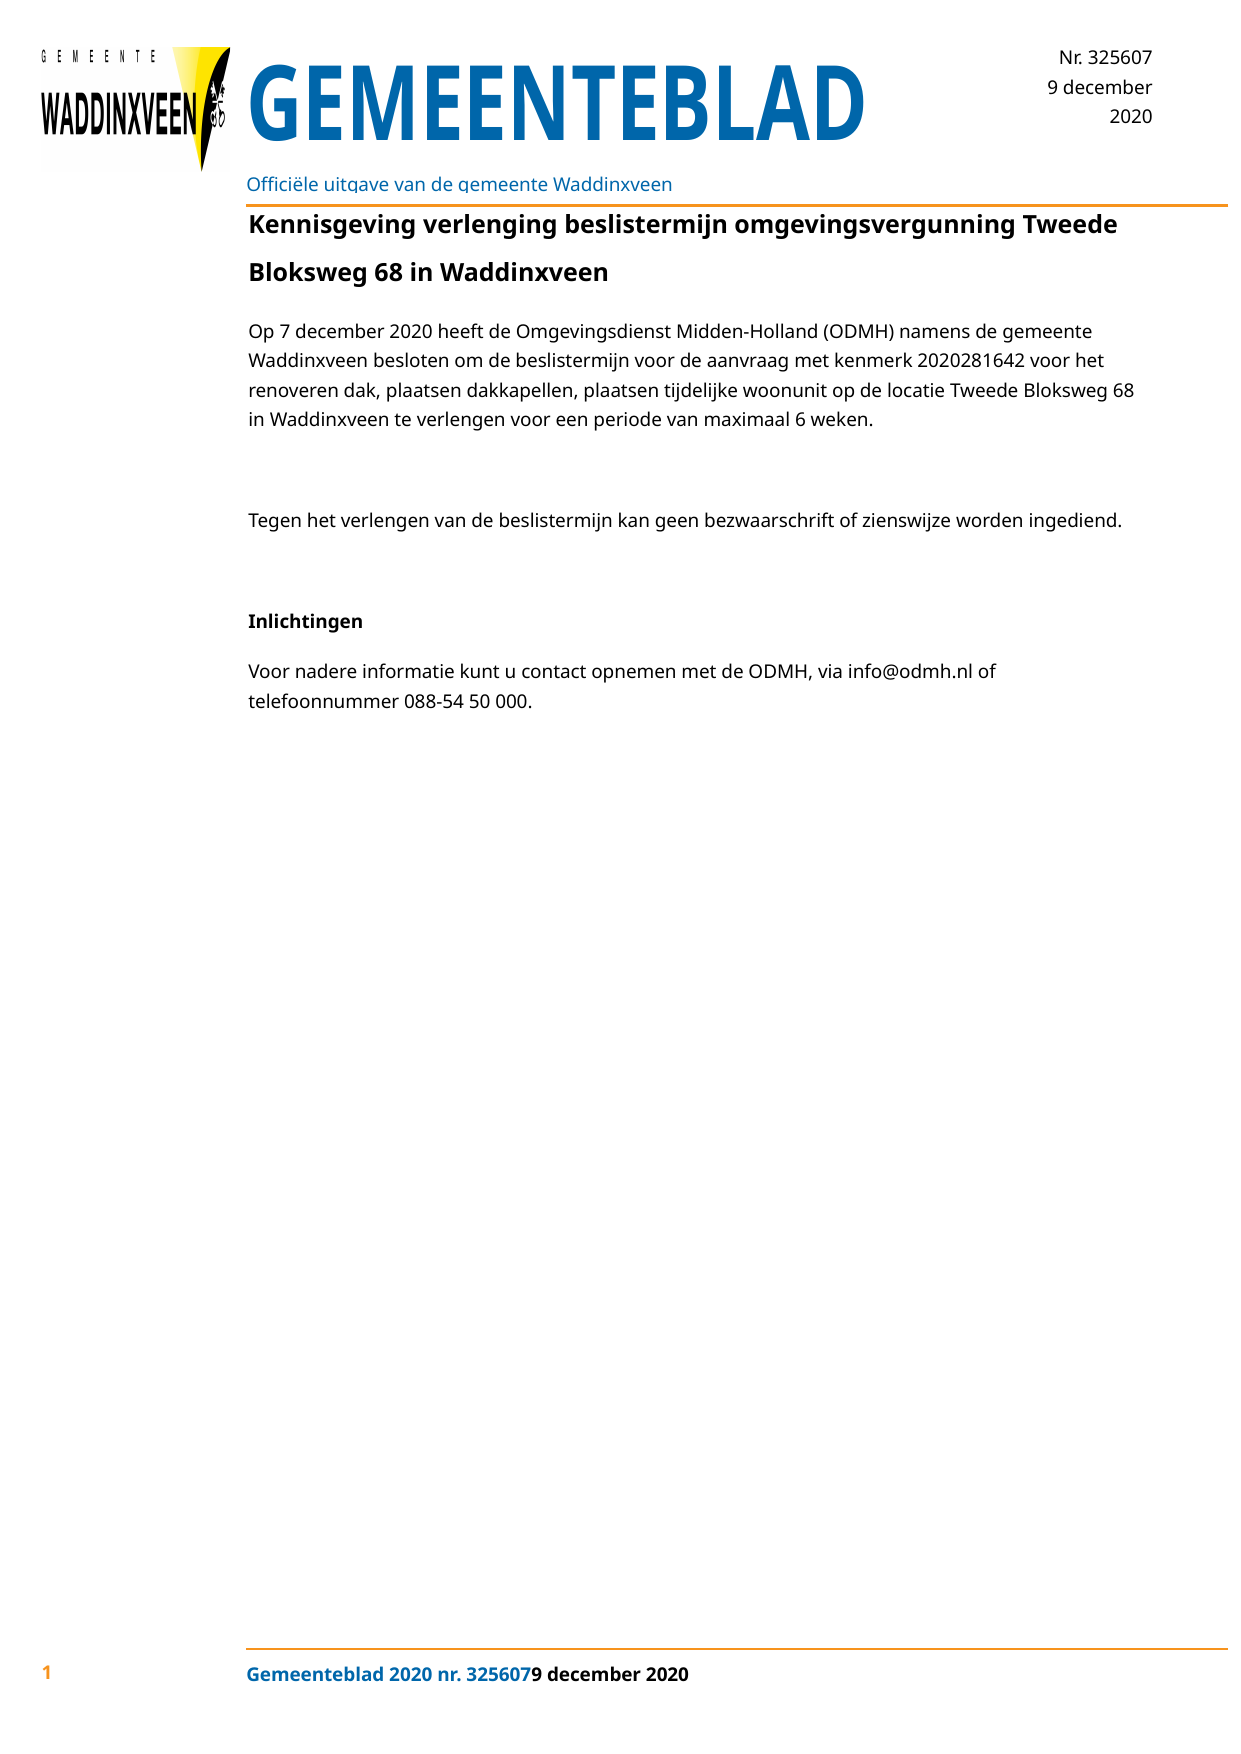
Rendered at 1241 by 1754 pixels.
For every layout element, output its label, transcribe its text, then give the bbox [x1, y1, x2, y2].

picture [41, 47, 231, 172]
text Kennisgeving verlenging beslistermijn omgevingsvergunning Tweede Bloksweg 68 in Waddinxveen [248, 207, 1152, 288]
text Voor nadere informatie kunt u contact opnemen met de ODMH, via info@odmh.nl of telefoonnummer 088-54 50 000. [248, 659, 1152, 714]
text Inlichtingen [248, 608, 1152, 634]
text Op 7 december 2020 heeft de Omgevingsdienst Midden-Holland (ODMH) namens de gemeente Waddinxveen besloten om de beslistermijn voor de aanvraag met kenmerk 2020281642 voor het renoveren dak, plaatsen dakkapellen, plaatsen tijdelijke woonunit op de locatie Tweede Bloksweg 68 in Waddinxveen te verlengen voor een periode van maximaal 6 weken. [248, 318, 1152, 432]
text Tegen het verlengen van de beslistermijn kan geen bezwaarschrift of zienswijze worden ingediend. [248, 507, 1152, 533]
